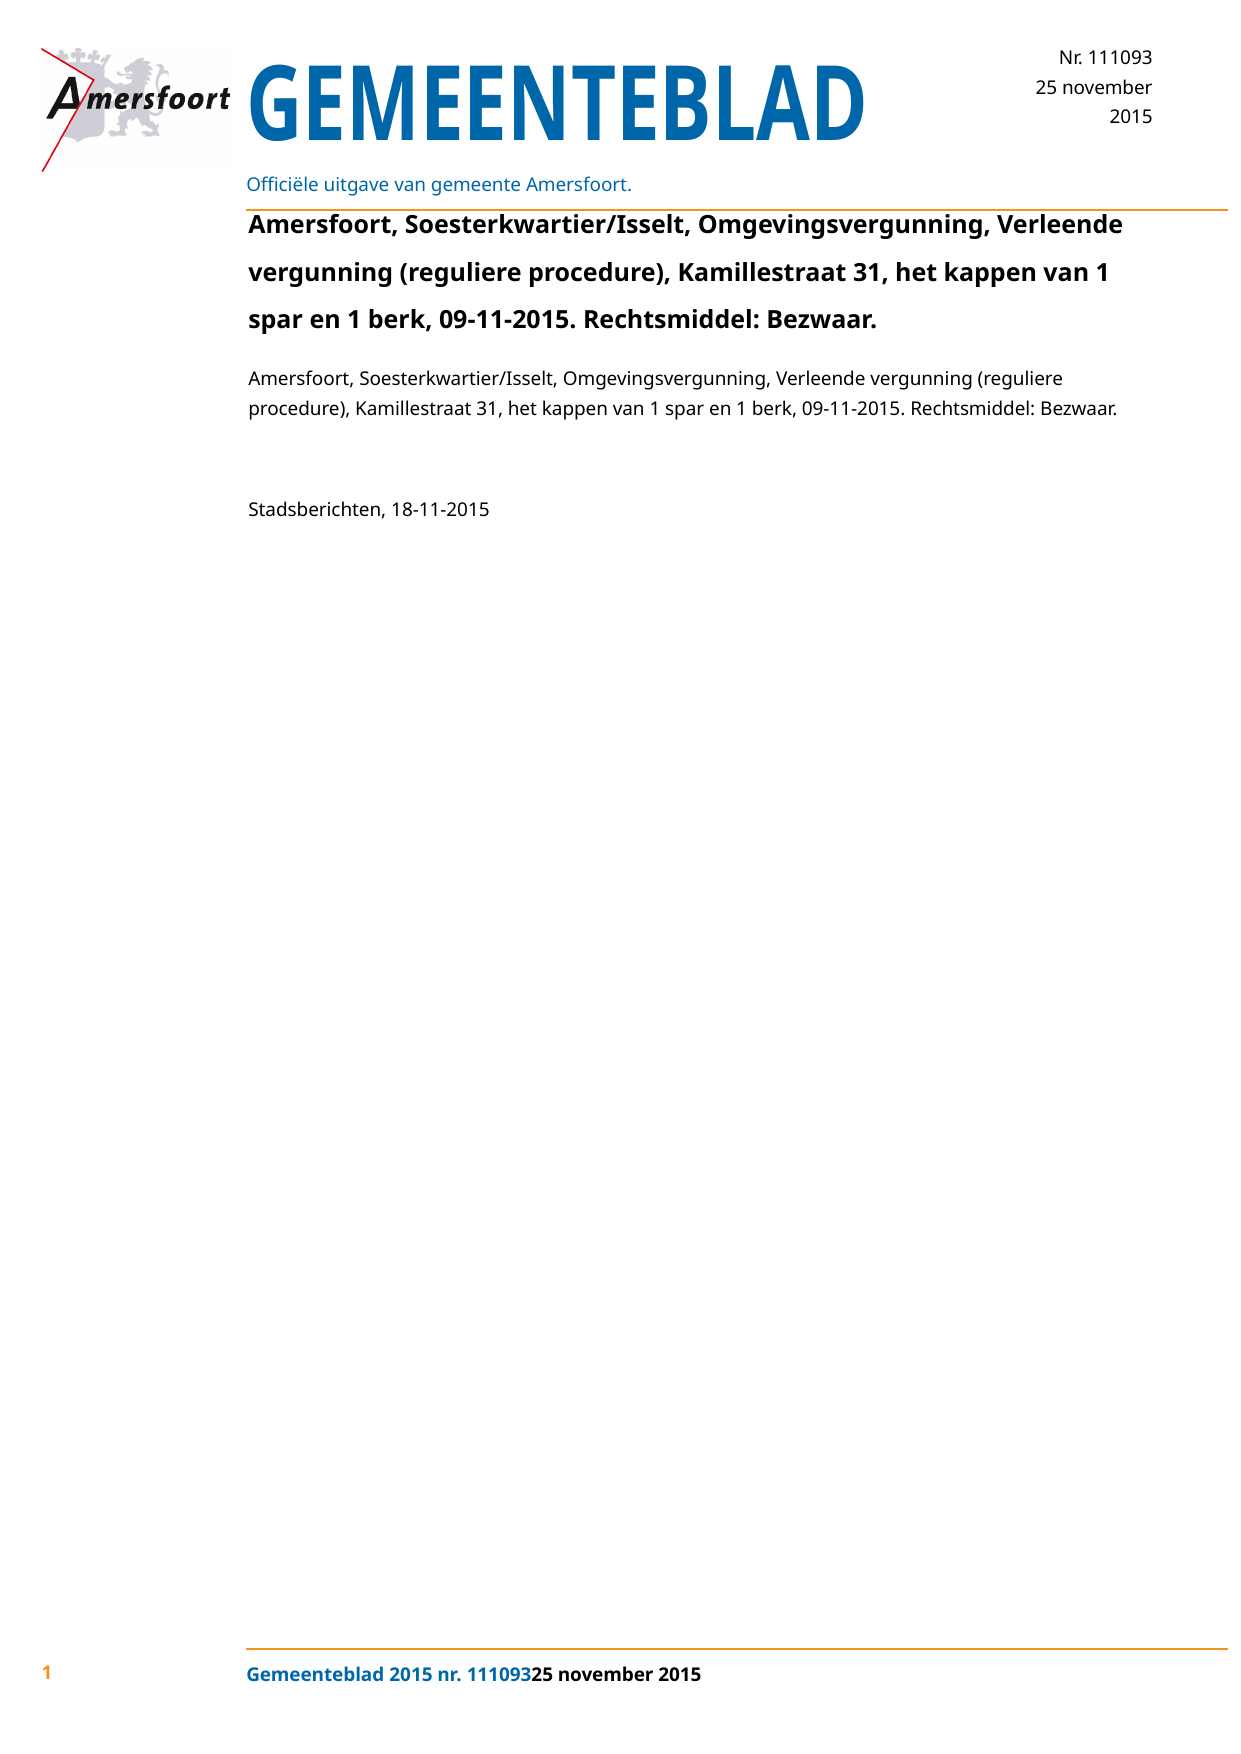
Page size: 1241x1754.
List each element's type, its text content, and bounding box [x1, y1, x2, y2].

text Amersfoort, Soesterkwartier/Isselt, Omgevingsvergunning, Verleende vergunning (reguliere procedure), Kamillestraat 31, het kappen van 1 spar en 1 berk, 09-11-2015. Rechtsmiddel: Bezwaar. [248, 211, 1152, 336]
picture [41, 47, 231, 172]
text Stadsberichten, 18-11-2015 [248, 496, 1152, 522]
text Amersfoort, Soesterkwartier/Isselt, Omgevingsvergunning, Verleende vergunning (reguliere procedure), Kamillestraat 31, het kappen van 1 spar en 1 berk, 09-11-2015. Rechtsmiddel: Bezwaar. [248, 366, 1152, 421]
